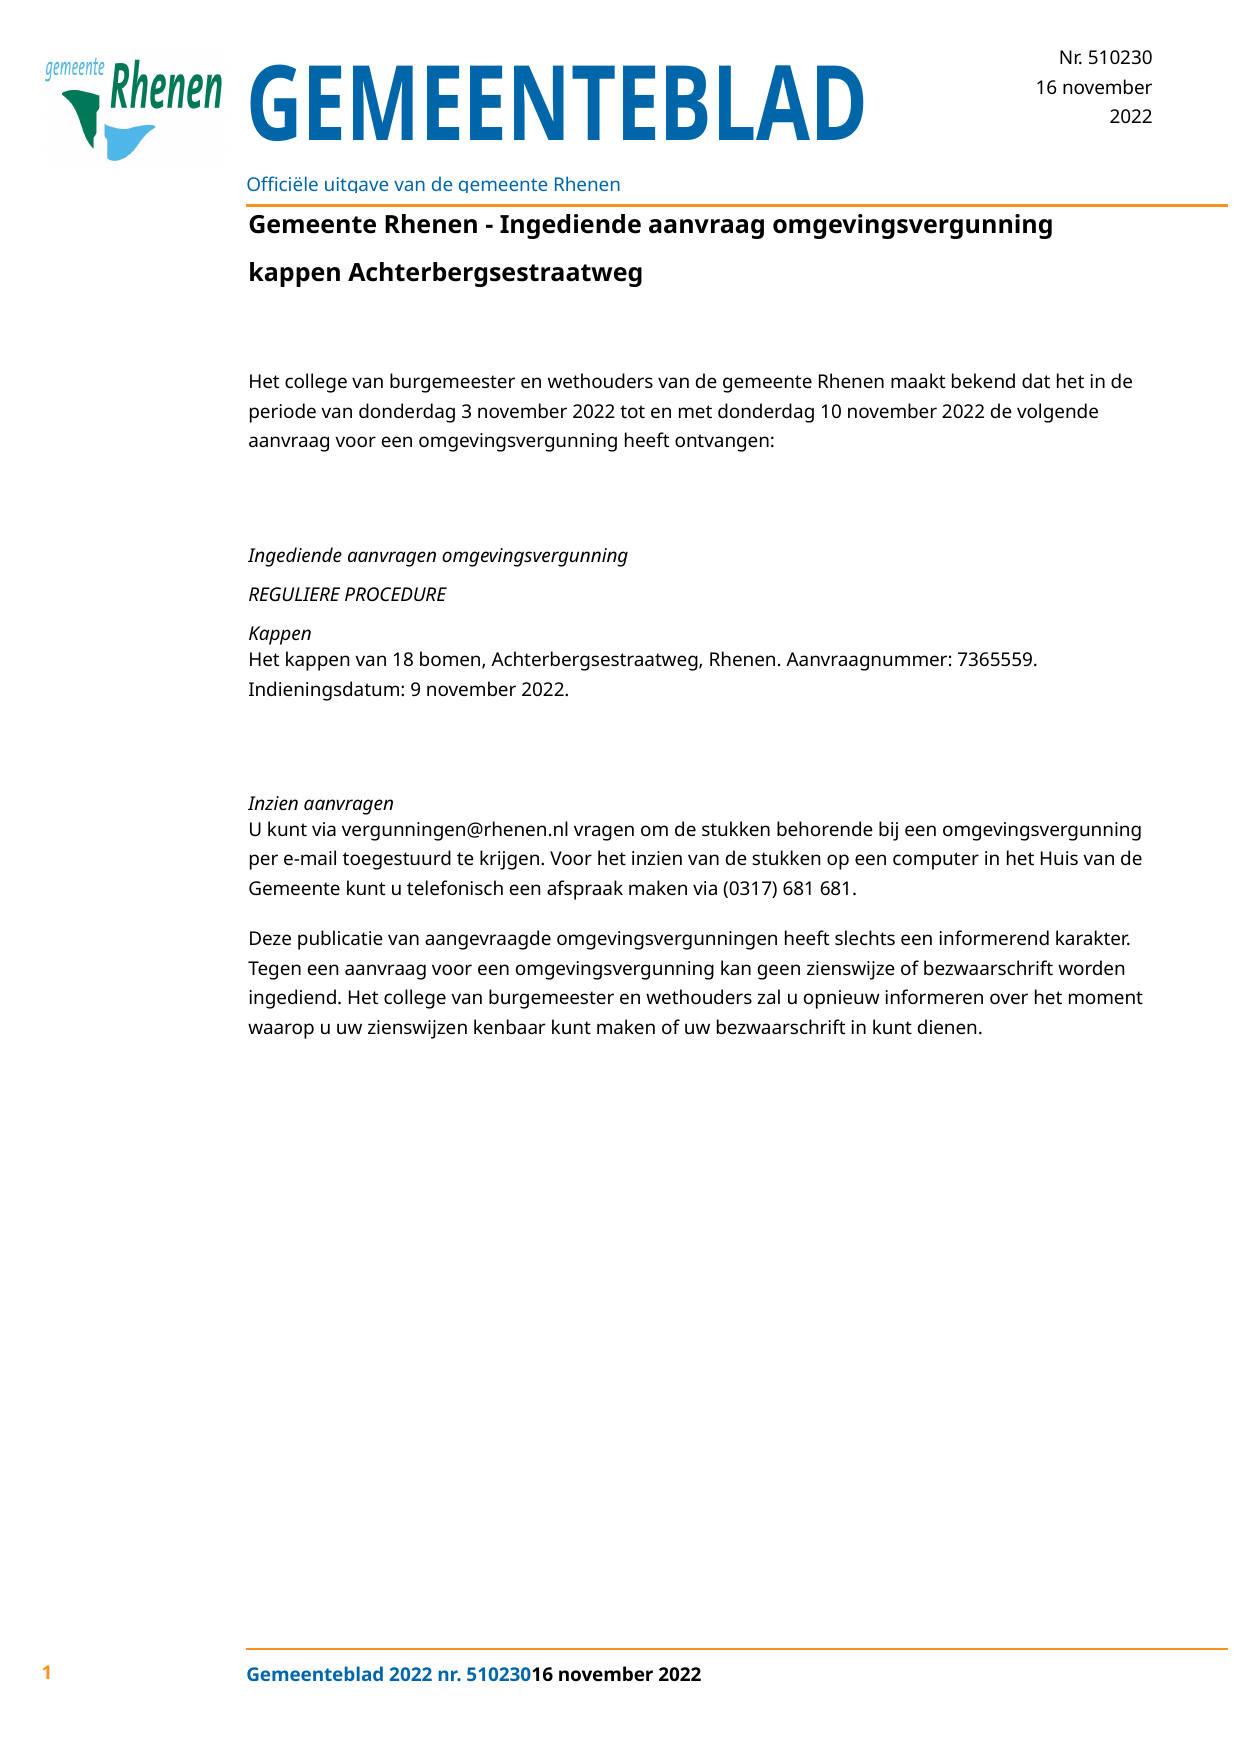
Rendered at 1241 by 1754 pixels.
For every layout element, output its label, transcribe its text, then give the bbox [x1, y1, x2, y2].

text Het kappen van 18 bomen, Achterbergsestraatweg, Rhenen. Aanvraagnummer: 7365559. Indieningsdatum: 9 november 2022. [248, 646, 1152, 701]
text Gemeente Rhenen - Ingediende aanvraag omgevingsvergunning kappen Achterbergsestraatweg [248, 207, 1152, 288]
text Inzien aanvragen [248, 790, 1152, 816]
text U kunt via vergunningen@rhenen.nl vragen om de stukken behorende bij een omgevingsvergunning per e-mail toegestuurd te krijgen. Voor het inzien van de stukken op een computer in het Huis van de Gemeente kunt u telefonisch een afspraak maken via (0317) 681 681. [248, 816, 1152, 901]
text Deze publicatie van aangevraagde omgevingsvergunningen heeft slechts een informerend karakter. Tegen een aanvraag voor een omgevingsvergunning kan geen zienswijze of bezwaarschrift worden ingediend. Het college van burgemeester en wethouders zal u opnieuw informeren over het moment waarop u uw zienswijzen kenbaar kunt maken of uw bezwaarschrift in kunt dienen. [248, 925, 1152, 1040]
text REGULIERE PROCEDURE [248, 581, 1152, 607]
text Ingediende aanvragen omgevingsvergunning [248, 542, 1152, 568]
text Het college van burgemeester en wethouders van de gemeente Rhenen maakt bekend dat het in de periode van donderdag 3 november 2022 tot en met donderdag 10 november 2022 de volgende aanvraag voor een omgevingsvergunning heeft ontvangen: [248, 368, 1152, 453]
text Kappen [248, 620, 1152, 646]
picture [41, 47, 231, 172]
